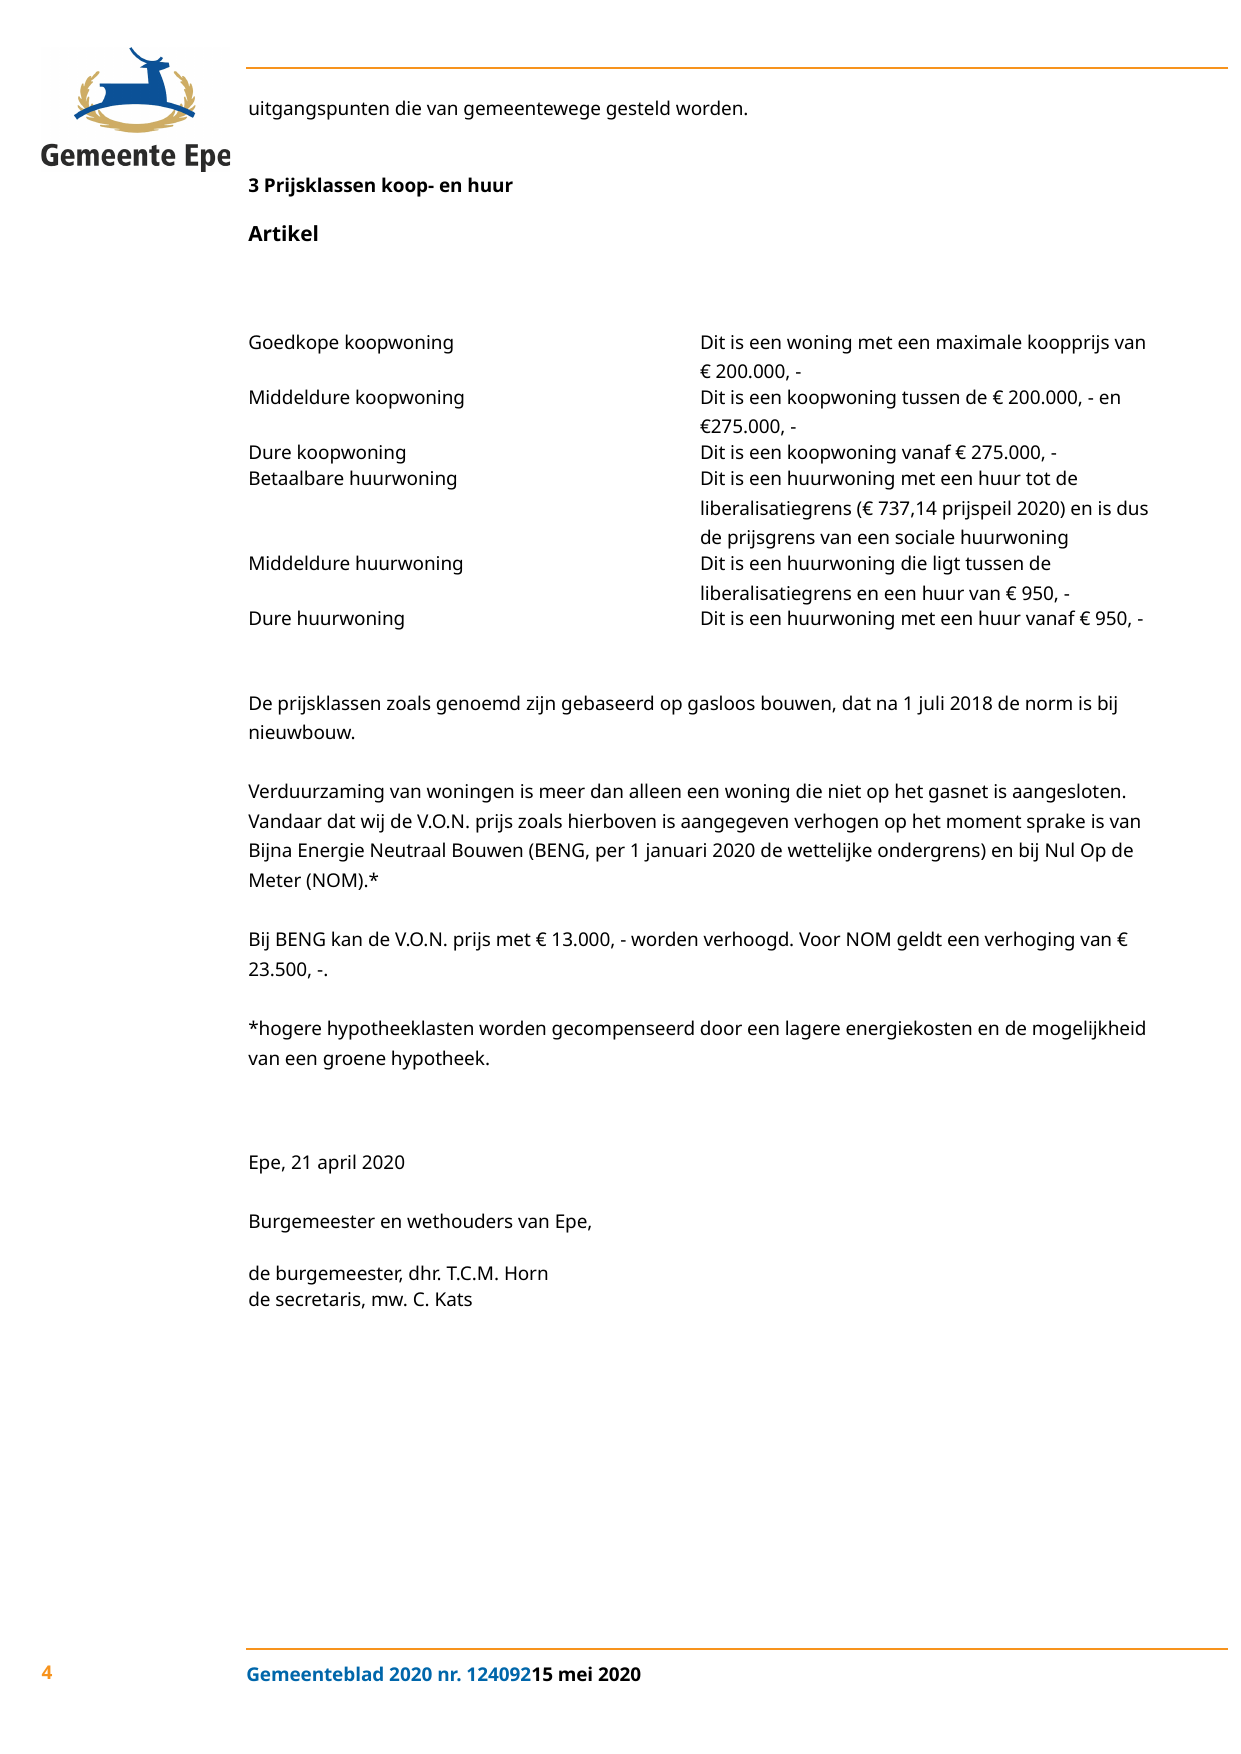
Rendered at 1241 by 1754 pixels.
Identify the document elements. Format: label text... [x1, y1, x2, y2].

text Artikel [248, 219, 1152, 248]
table_cell Dit is een woning met een maximale koopprijs van € 200.000, - [700, 329, 1152, 384]
table_cell Middeldure koopwoning [248, 384, 700, 439]
table_cell [248, 303, 700, 329]
table_header [248, 278, 1152, 303]
text *hogere hypotheeklasten worden gecompenseerd door een lagere energiekosten en de mogelijkheid van een groene hypotheek. [248, 1015, 1152, 1070]
table_cell Middeldure huurwoning [248, 550, 700, 605]
table_cell Betaalbare huurwoning [248, 465, 700, 550]
table_cell Dit is een koopwoning vanaf € 275.000, - [700, 440, 1152, 465]
table_cell [248, 631, 700, 657]
text Epe, 21 april 2020 [248, 1149, 1152, 1175]
table_cell Dit is een koopwoning tussen de € 200.000, - en €275.000, - [700, 384, 1152, 439]
table_cell [700, 303, 1152, 329]
table_cell Dure koopwoning [248, 440, 700, 465]
table_cell Dure huurwoning [248, 605, 700, 631]
picture [41, 47, 231, 172]
table_cell Dit is een huurwoning die ligt tussen de liberalisatiegrens en een huur van € 950, - [700, 550, 1152, 605]
text Bij BENG kan de V.O.N. prijs met € 13.000, - worden verhoogd. Voor NOM geldt een verhoging van € 23.500, -. [248, 926, 1152, 982]
text de secretaris, mw. C. Kats [248, 1286, 1152, 1312]
table_cell Dit is een huurwoning met een huur vanaf € 950, - [700, 605, 1152, 631]
table_cell [700, 631, 1152, 657]
text uitgangspunten die van gemeentewege gesteld worden. [248, 95, 1152, 121]
text De prijsklassen zoals genoemd zijn gebaseerd op gasloos bouwen, dat na 1 juli 2018 de norm is bij nieuwbouw. [248, 690, 1152, 745]
text de burgemeester, dhr. T.C.M. Horn [248, 1260, 1152, 1286]
table_cell Goedkope koopwoning [248, 329, 700, 384]
text Burgemeester en wethouders van Epe, [248, 1209, 1152, 1234]
text Verduurzaming van woningen is meer dan alleen een woning die niet op het gasnet is aangesloten. Vandaar dat wij de V.O.N. prijs zoals hierboven is aangegeven verhogen op het moment sprake is van Bijna Energie Neutraal Bouwen (BENG, per 1 januari 2020 de wettelijke ondergrens) en bij Nul Op de Meter (NOM).* [248, 778, 1152, 893]
table_cell Dit is een huurwoning met een huur tot de liberalisatiegrens (€ 737,14 prijspeil 2020) en is dus de prijsgrens van een sociale huurwoning [700, 465, 1152, 550]
text 3 Prijsklassen koop- en huur [248, 170, 1152, 198]
